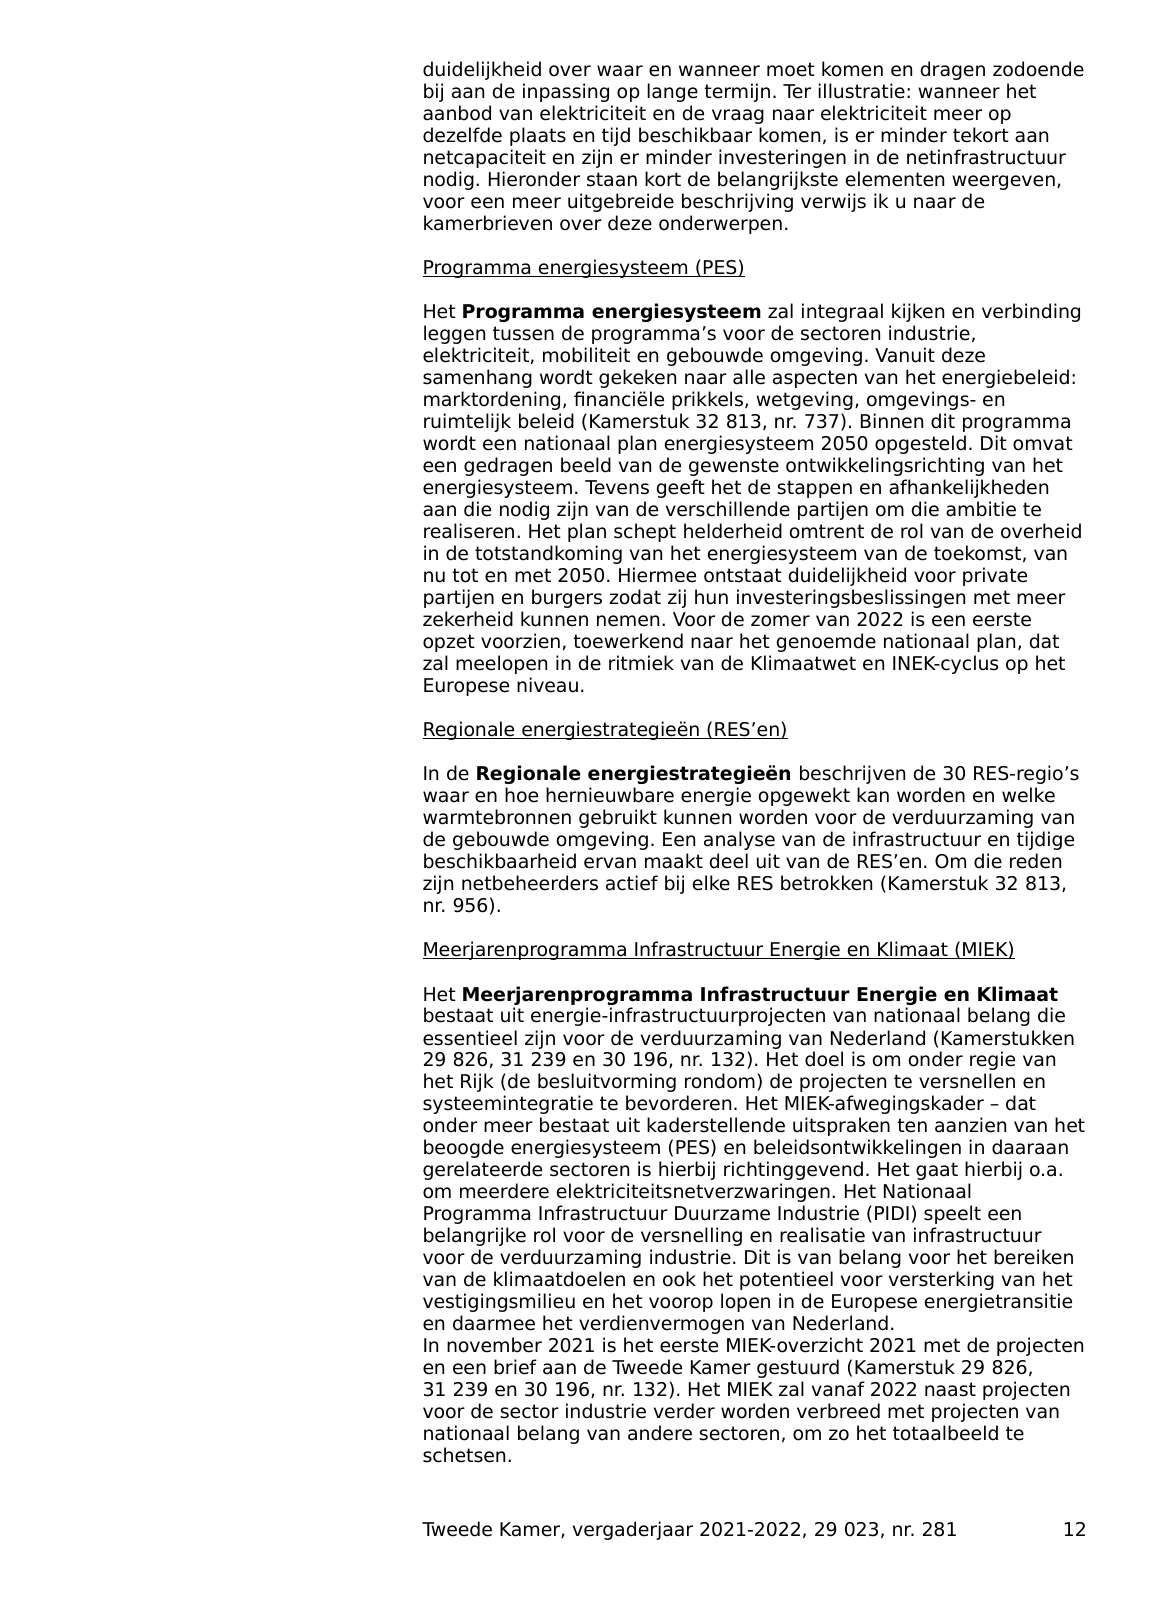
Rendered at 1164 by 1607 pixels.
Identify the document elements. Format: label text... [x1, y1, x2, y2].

subtitle Programma energiesysteem (PES) [422, 257, 1087, 279]
text Het Programma energiesysteem zal integraal kijken en verbinding leggen tussen de programma’s voor de sectoren industrie, elektriciteit, mobiliteit en gebouwde omgeving. Vanuit deze samenhang wordt gekeken naar alle aspecten van het energiebeleid: marktordening, financiële prikkels, wetgeving, omgevings- en ruimtelijk beleid (Kamerstuk 32 813, nr. 737). Binnen dit programma wordt een nationaal plan energiesysteem 2050 opgesteld. Dit omvat een gedragen beeld van de gewenste ontwikkelingsrichting van het energiesysteem. Tevens geeft het de stappen en afhankelijkheden aan die nodig zijn van de verschillende partijen om die ambitie te realiseren. Het plan schept helderheid omtrent de rol van de overheid in de totstandkoming van het energiesysteem van de toekomst, van nu tot en met 2050. Hiermee ontstaat duidelijkheid voor private partijen en burgers zodat zij hun investeringsbeslissingen met meer zekerheid kunnen nemen. Voor de zomer van 2022 is een eerste opzet voorzien, toewerkend naar het genoemde nationaal plan, dat zal meelopen in de ritmiek van de Klimaatwet en INEK-cyclus op het Europese niveau. [422, 301, 1087, 697]
text duidelijkheid over waar en wanneer moet komen en dragen zodoende bij aan de inpassing op lange termijn. Ter illustratie: wanneer het aanbod van elektriciteit en de vraag naar elektriciteit meer op dezelfde plaats en tijd beschikbaar komen, is er minder tekort aan netcapaciteit en zijn er minder investeringen in de netinfrastructuur nodig. Hieronder staan kort de belangrijkste elementen weergeven, voor een meer uitgebreide beschrijving verwijs ik u naar de kamerbrieven over deze onderwerpen. [422, 59, 1087, 235]
text Het Meerjarenprogramma Infrastructuur Energie en Klimaat bestaat uit energie-infrastructuurprojecten van nationaal belang die essentieel zijn voor de verduurzaming van Nederland (Kamerstukken 29 826, 31 239 en 30 196, nr. 132). Het doel is om onder regie van het Rijk (de besluitvorming rondom) de projecten te versnellen en systeemintegratie te bevorderen. Het MIEK-afwegingskader – dat onder meer bestaat uit kaderstellende uitspraken ten aanzien van het beoogde energiesysteem (PES) en beleidsontwikkelingen in daaraan gerelateerde sectoren is hierbij richtinggevend. Het gaat hierbij o.a. om meerdere elektriciteitsnetverzwaringen. Het Nationaal Programma Infrastructuur Duurzame Industrie (PIDI) speelt een belangrijke rol voor de versnelling en realisatie van infrastructuur voor de verduurzaming industrie. Dit is van belang voor het bereiken van de klimaatdoelen en ook het potentieel voor versterking van het vestigingsmilieu en het voorop lopen in de Europese energietransitie en daarmee het verdienvermogen van Nederland. [422, 983, 1087, 1335]
text In de Regionale energiestrategieën beschrijven de 30 RES-regio’s waar en hoe hernieuwbare energie opgewekt kan worden en welke warmtebronnen gebruikt kunnen worden voor de verduurzaming van de gebouwde omgeving. Een analyse van de infrastructuur en tijdige beschikbaarheid ervan maakt deel uit van de RES’en. Om die reden zijn netbeheerders actief bij elke RES betrokken (Kamerstuk 32 813, nr. 956). [422, 763, 1087, 917]
text In november 2021 is het eerste MIEK-overzicht 2021 met de projecten en een brief aan de Tweede Kamer gestuurd (Kamerstuk 29 826, 31 239 en 30 196, nr. 132). Het MIEK zal vanaf 2022 naast projecten voor de sector industrie verder worden verbreed met projecten van nationaal belang van andere sectoren, om zo het totaalbeeld te schetsen. [422, 1335, 1087, 1467]
subtitle Meerjarenprogramma Infrastructuur Energie en Klimaat (MIEK) [422, 939, 1087, 961]
subtitle Regionale energiestrategieën (RES’en) [422, 719, 1087, 741]
